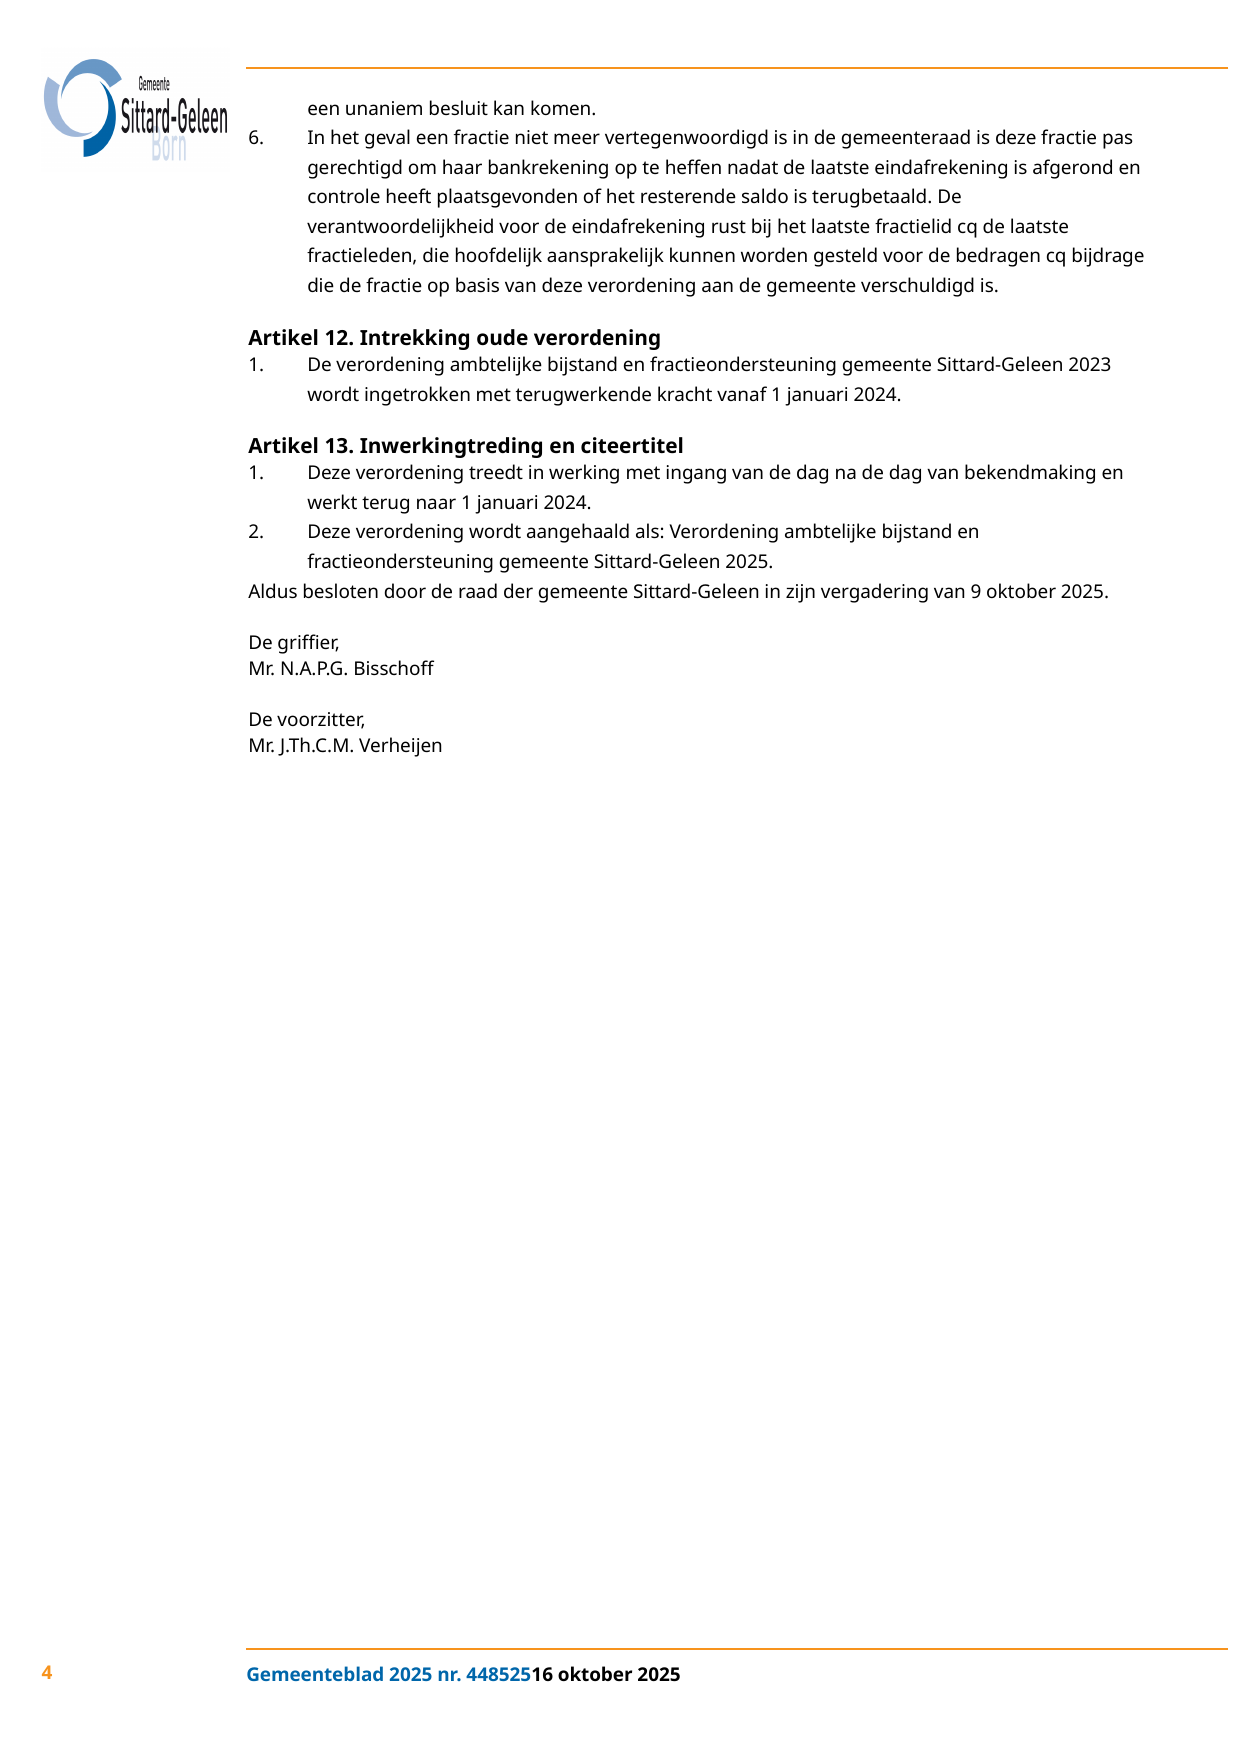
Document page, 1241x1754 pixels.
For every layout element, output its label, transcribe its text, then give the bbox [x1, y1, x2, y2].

list een unaniem besluit kan komen. [248, 95, 1152, 121]
text De griffier, [248, 629, 1152, 655]
list In het geval een fractie niet meer vertegenwoordigd is in de gemeenteraad is deze fractie pas gerechtigd om haar bankrekening op te heffen nadat de laatste eindafrekening is afgerond en controle heeft plaatsgevonden of het resterende saldo is terugbetaald. De verantwoordelijkheid voor de eindafrekening rust bij het laatste fractielid cq de laatste fractieleden, die hoofdelijk aansprakelijk kunnen worden gesteld voor de bedragen cq bijdrage die de fractie op basis van deze verordening aan de gemeente verschuldigd is. [248, 124, 1152, 298]
text Mr. N.A.P.G. Bisschoff [248, 655, 1152, 681]
text De voorzitter, [248, 707, 1152, 732]
text Artikel 13. Inwerkingtreding en citeertitel [248, 431, 1152, 459]
list De verordening ambtelijke bijstand en fractieondersteuning gemeente Sittard-Geleen 2023 wordt ingetrokken met terugwerkende kracht vanaf 1 januari 2024. [248, 351, 1152, 406]
picture [41, 47, 231, 172]
text Aldus besloten door de raad der gemeente Sittard-Geleen in zijn vergadering van 9 oktober 2025. [248, 578, 1152, 604]
list Deze verordening treedt in werking met ingang van de dag na de dag van bekendmaking en werkt terug naar 1 januari 2024. [248, 459, 1152, 515]
list Deze verordening wordt aangehaald als: Verordening ambtelijke bijstand en fractieondersteuning gemeente Sittard-Geleen 2025. [248, 519, 1152, 574]
text Mr. J.Th.C.M. Verheijen [248, 732, 1152, 758]
text Artikel 12. Intrekking oude verordening [248, 323, 1152, 351]
